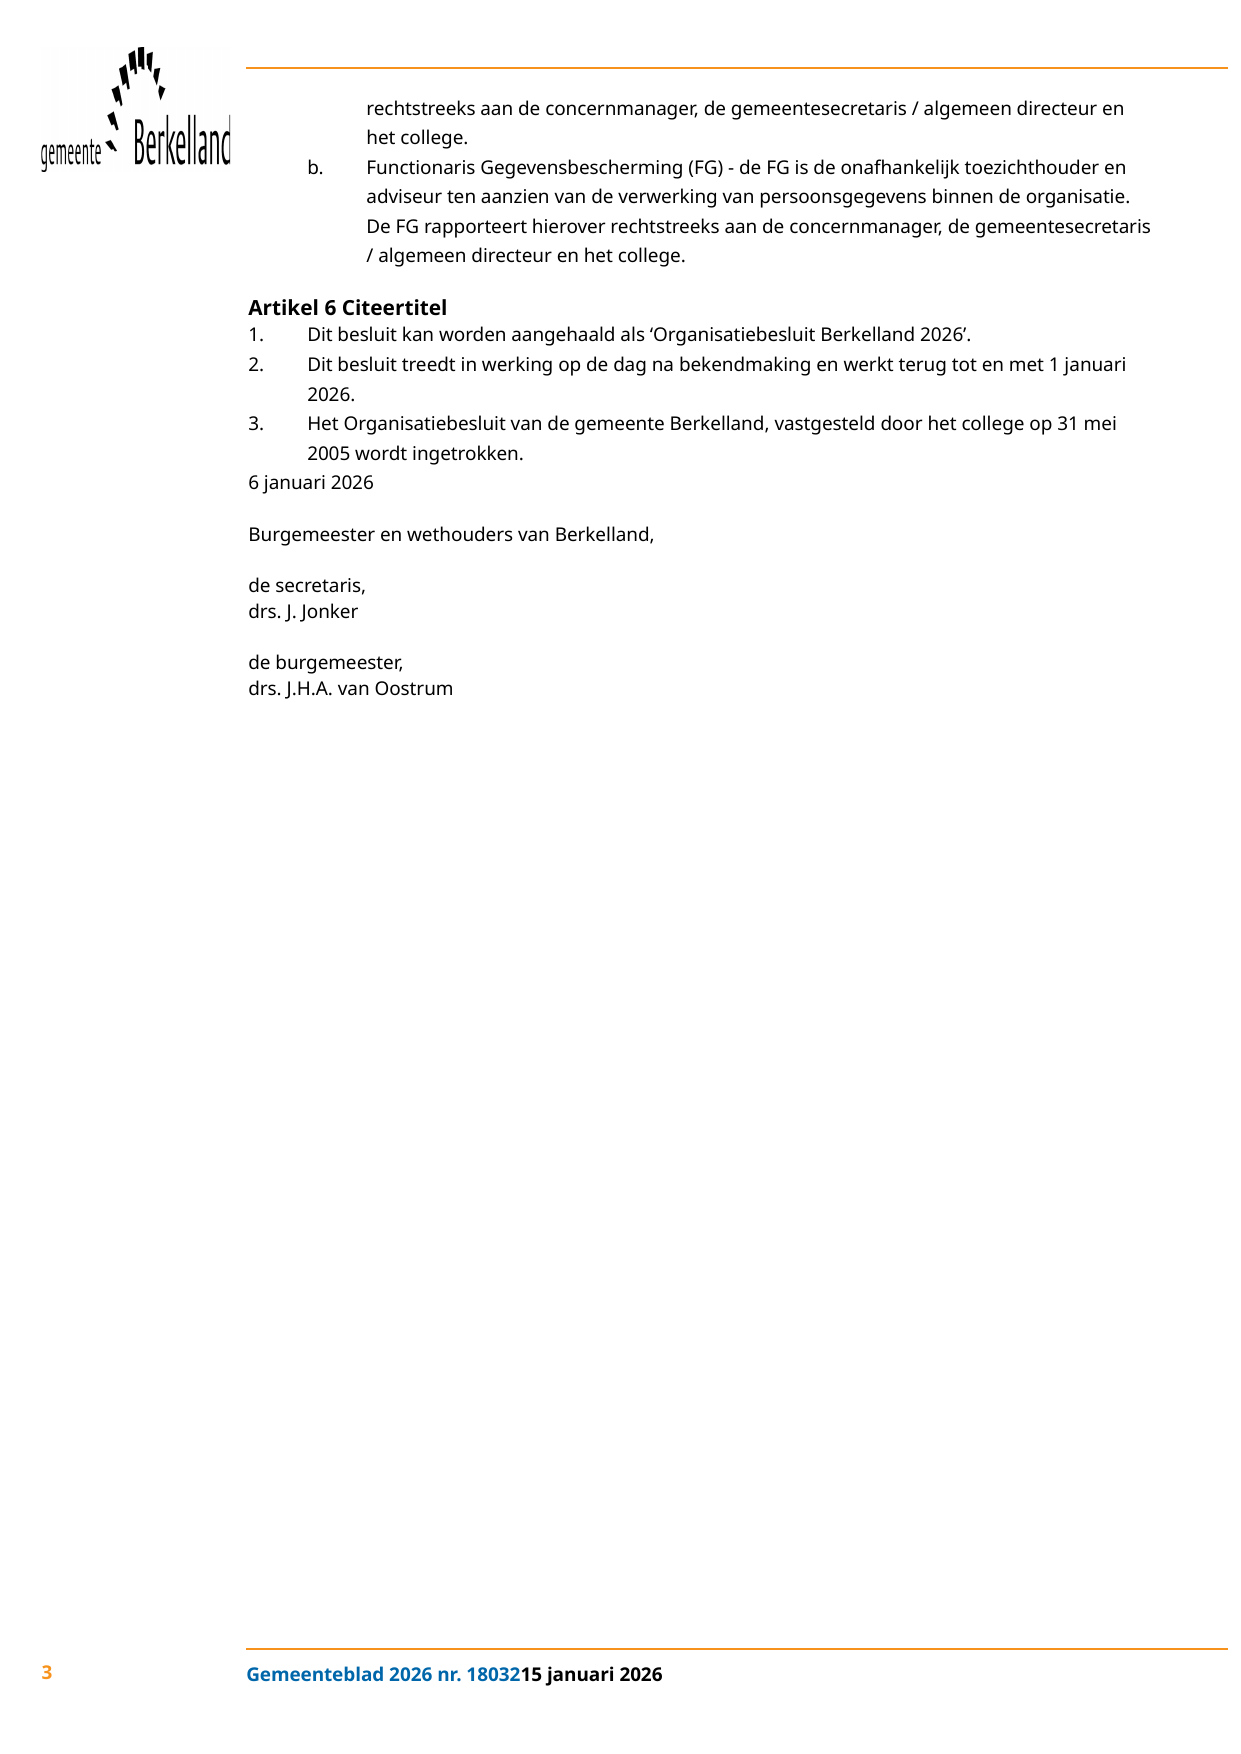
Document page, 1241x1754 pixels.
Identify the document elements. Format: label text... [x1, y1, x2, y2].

list Dit besluit treedt in werking op de dag na bekendmaking en werkt terug tot en met 1 januari 2026. [248, 351, 1152, 406]
list Dit besluit kan worden aangehaald als ‘Organisatiebesluit Berkelland 2026’. [248, 322, 1152, 347]
text de secretaris, [248, 572, 1152, 598]
text Burgemeester en wethouders van Berkelland, [248, 521, 1152, 547]
text drs. J.H.A. van Oostrum [248, 675, 1152, 701]
text Artikel 6 Citeertitel [248, 293, 1152, 322]
list Functionaris Gegevensbescherming (FG) - de FG is de onafhankelijk toezichthouder en adviseur ten aanzien van de verwerking van persoonsgegevens binnen de organisatie. De FG rapporteert hierover rechtstreeks aan de concernmanager, de gemeentesecretaris / algemeen directeur en het college. [307, 154, 1152, 268]
list Het Organisatiebesluit van de gemeente Berkelland, vastgesteld door het college op 31 mei 2005 wordt ingetrokken. [248, 410, 1152, 466]
text de burgemeester, [248, 649, 1152, 675]
picture [41, 47, 231, 172]
list rechtstreeks aan de concernmanager, de gemeentesecretaris / algemeen directeur en het college. [307, 95, 1152, 150]
text 6 januari 2026 [248, 469, 1152, 495]
text drs. J. Jonker [248, 598, 1152, 624]
